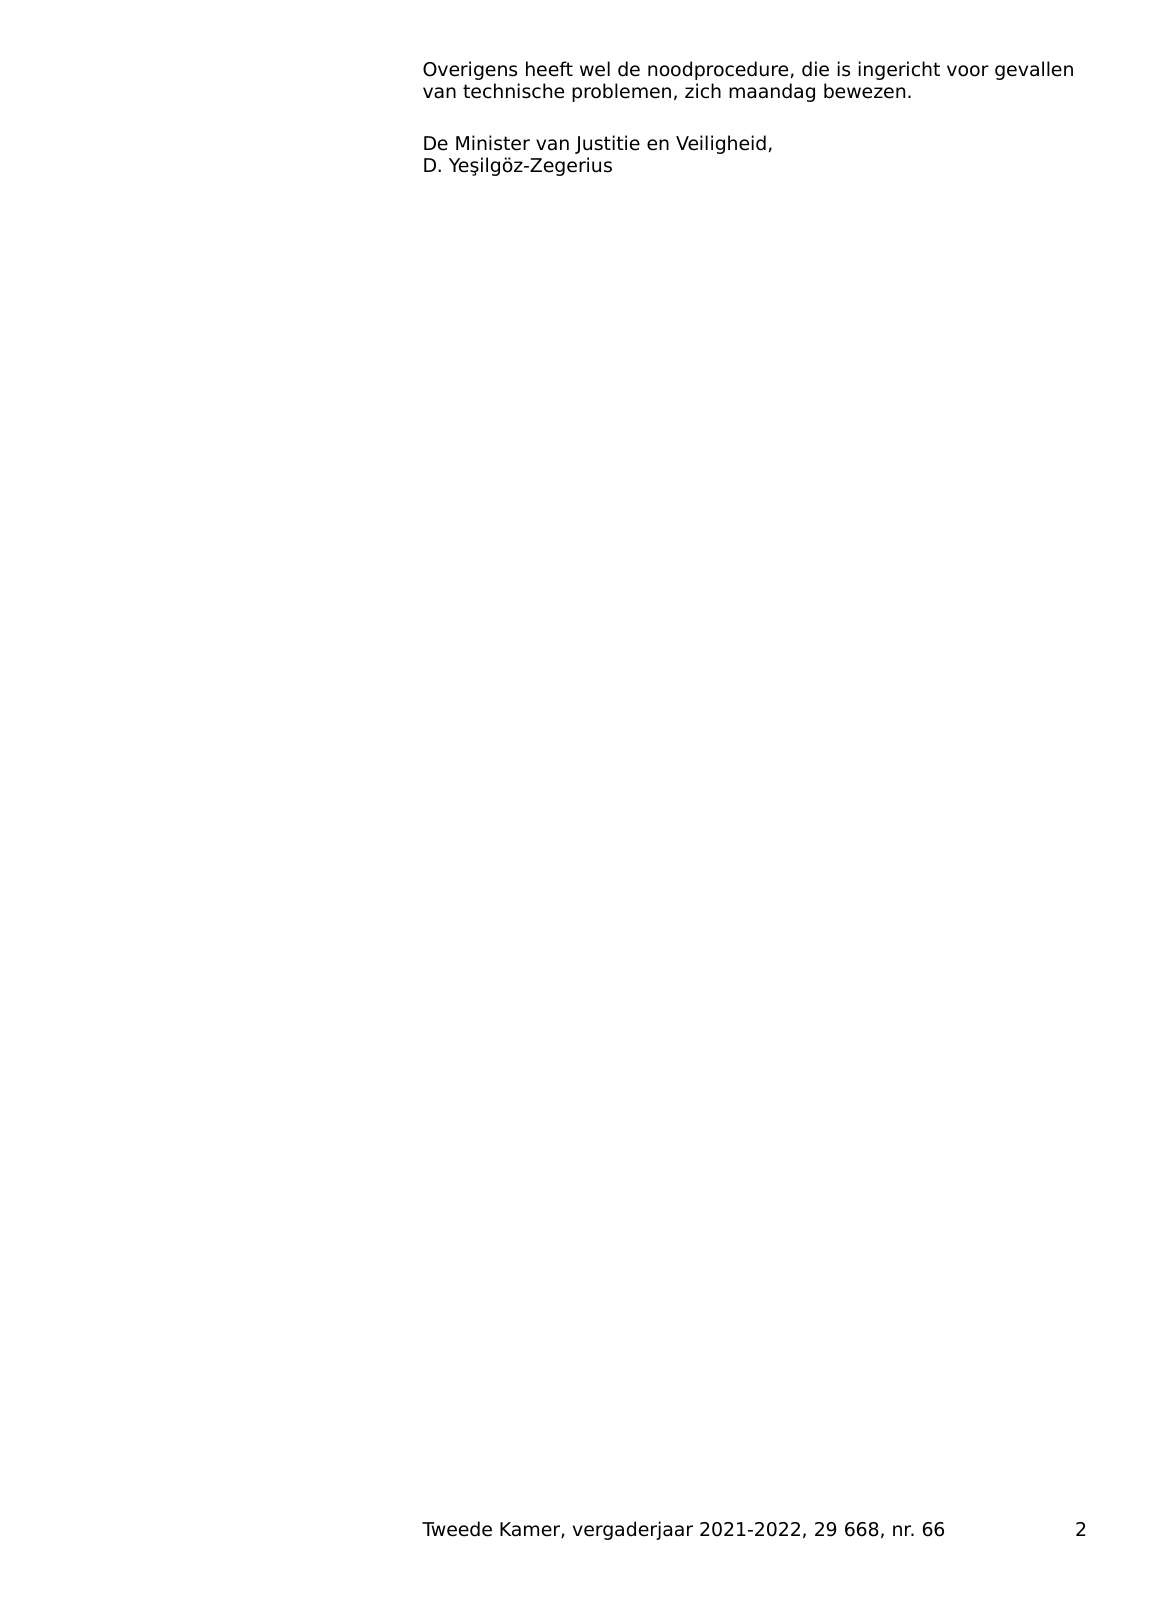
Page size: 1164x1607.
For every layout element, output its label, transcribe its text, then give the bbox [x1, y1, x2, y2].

text Overigens heeft wel de noodprocedure, die is ingericht voor gevallen van technische problemen, zich maandag bewezen. [422, 59, 1087, 103]
text De Minister van Justitie en Veiligheid, D. Yeşilgöz-Zegerius [422, 133, 1087, 177]
